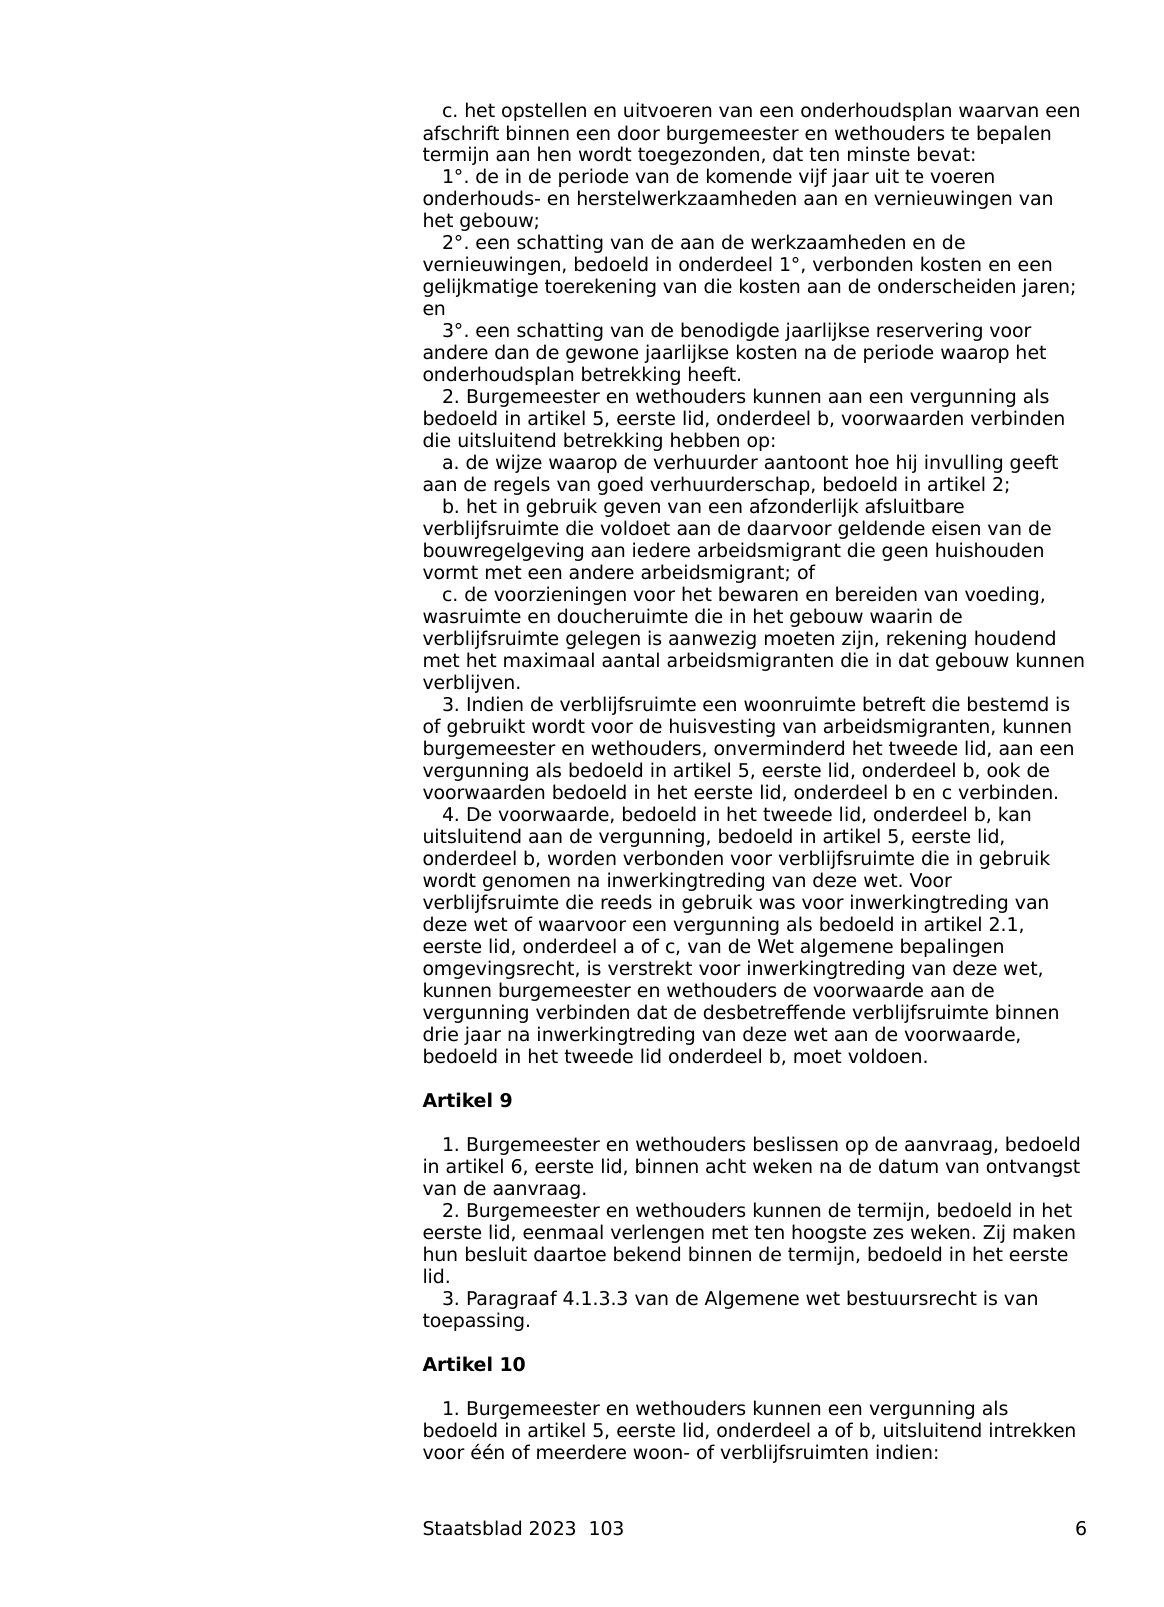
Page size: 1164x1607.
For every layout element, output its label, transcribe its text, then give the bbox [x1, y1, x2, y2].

text 2°. een schatting van de aan de werkzaamheden en de vernieuwingen, bedoeld in onderdeel 1°, verbonden kosten en een gelijkmatige toerekening van die kosten aan de onderscheiden jaren; en [422, 232, 1087, 320]
text 3. Paragraaf 4.1.3.3 van de Algemene wet bestuursrecht is van toepassing. [422, 1288, 1087, 1332]
text a. de wijze waarop de verhuurder aantoont hoe hij invulling geeft aan de regels van goed verhuurderschap, bedoeld in artikel 2; [422, 452, 1087, 496]
text 3°. een schatting van de benodigde jaarlijkse reservering voor andere dan de gewone jaarlijkse kosten na de periode waarop het onderhoudsplan betrekking heeft. [422, 320, 1087, 386]
text c. de voorzieningen voor het bewaren en bereiden van voeding, wasruimte en doucheruimte die in het gebouw waarin de verblijfsruimte gelegen is aanwezig moeten zijn, rekening houdend met het maximaal aantal arbeidsmigranten die in dat gebouw kunnen verblijven. [422, 584, 1087, 694]
text 1. Burgemeester en wethouders beslissen op de aanvraag, bedoeld in artikel 6, eerste lid, binnen acht weken na de datum van ontvangst van de aanvraag. [422, 1134, 1087, 1200]
subtitle Artikel 10 [422, 1354, 1087, 1376]
text 1. Burgemeester en wethouders kunnen een vergunning als bedoeld in artikel 5, eerste lid, onderdeel a of b, uitsluitend intrekken voor één of meerdere woon- of verblijfsruimten indien: [422, 1398, 1087, 1464]
text 2. Burgemeester en wethouders kunnen de termijn, bedoeld in het eerste lid, eenmaal verlengen met ten hoogste zes weken. Zij maken hun besluit daartoe bekend binnen de termijn, bedoeld in het eerste lid. [422, 1200, 1087, 1288]
text 3. Indien de verblijfsruimte een woonruimte betreft die bestemd is of gebruikt wordt voor de huisvesting van arbeidsmigranten, kunnen burgemeester en wethouders, onverminderd het tweede lid, aan een vergunning als bedoeld in artikel 5, eerste lid, onderdeel b, ook de voorwaarden bedoeld in het eerste lid, onderdeel b en c verbinden. [422, 694, 1087, 804]
text c. het opstellen en uitvoeren van een onderhoudsplan waarvan een afschrift binnen een door burgemeester en wethouders te bepalen termijn aan hen wordt toegezonden, dat ten minste bevat: [422, 100, 1087, 166]
text b. het in gebruik geven van een afzonderlijk afsluitbare verblijfsruimte die voldoet aan de daarvoor geldende eisen van de bouwregelgeving aan iedere arbeidsmigrant die geen huishouden vormt met een andere arbeidsmigrant; of [422, 496, 1087, 584]
text 4. De voorwaarde, bedoeld in het tweede lid, onderdeel b, kan uitsluitend aan de vergunning, bedoeld in artikel 5, eerste lid, onderdeel b, worden verbonden voor verblijfsruimte die in gebruik wordt genomen na inwerkingtreding van deze wet. Voor verblijfsruimte die reeds in gebruik was voor inwerkingtreding van deze wet of waarvoor een vergunning als bedoeld in artikel 2.1, eerste lid, onderdeel a of c, van de Wet algemene bepalingen omgevingsrecht, is verstrekt voor inwerkingtreding van deze wet, kunnen burgemeester en wethouders de voorwaarde aan de vergunning verbinden dat de desbetreffende verblijfsruimte binnen drie jaar na inwerkingtreding van deze wet aan de voorwaarde, bedoeld in het tweede lid onderdeel b, moet voldoen. [422, 804, 1087, 1067]
subtitle Artikel 9 [422, 1090, 1087, 1112]
text 2. Burgemeester en wethouders kunnen aan een vergunning als bedoeld in artikel 5, eerste lid, onderdeel b, voorwaarden verbinden die uitsluitend betrekking hebben op: [422, 386, 1087, 452]
text 1°. de in de periode van de komende vijf jaar uit te voeren onderhouds- en herstelwerkzaamheden aan en vernieuwingen van het gebouw; [422, 166, 1087, 232]
